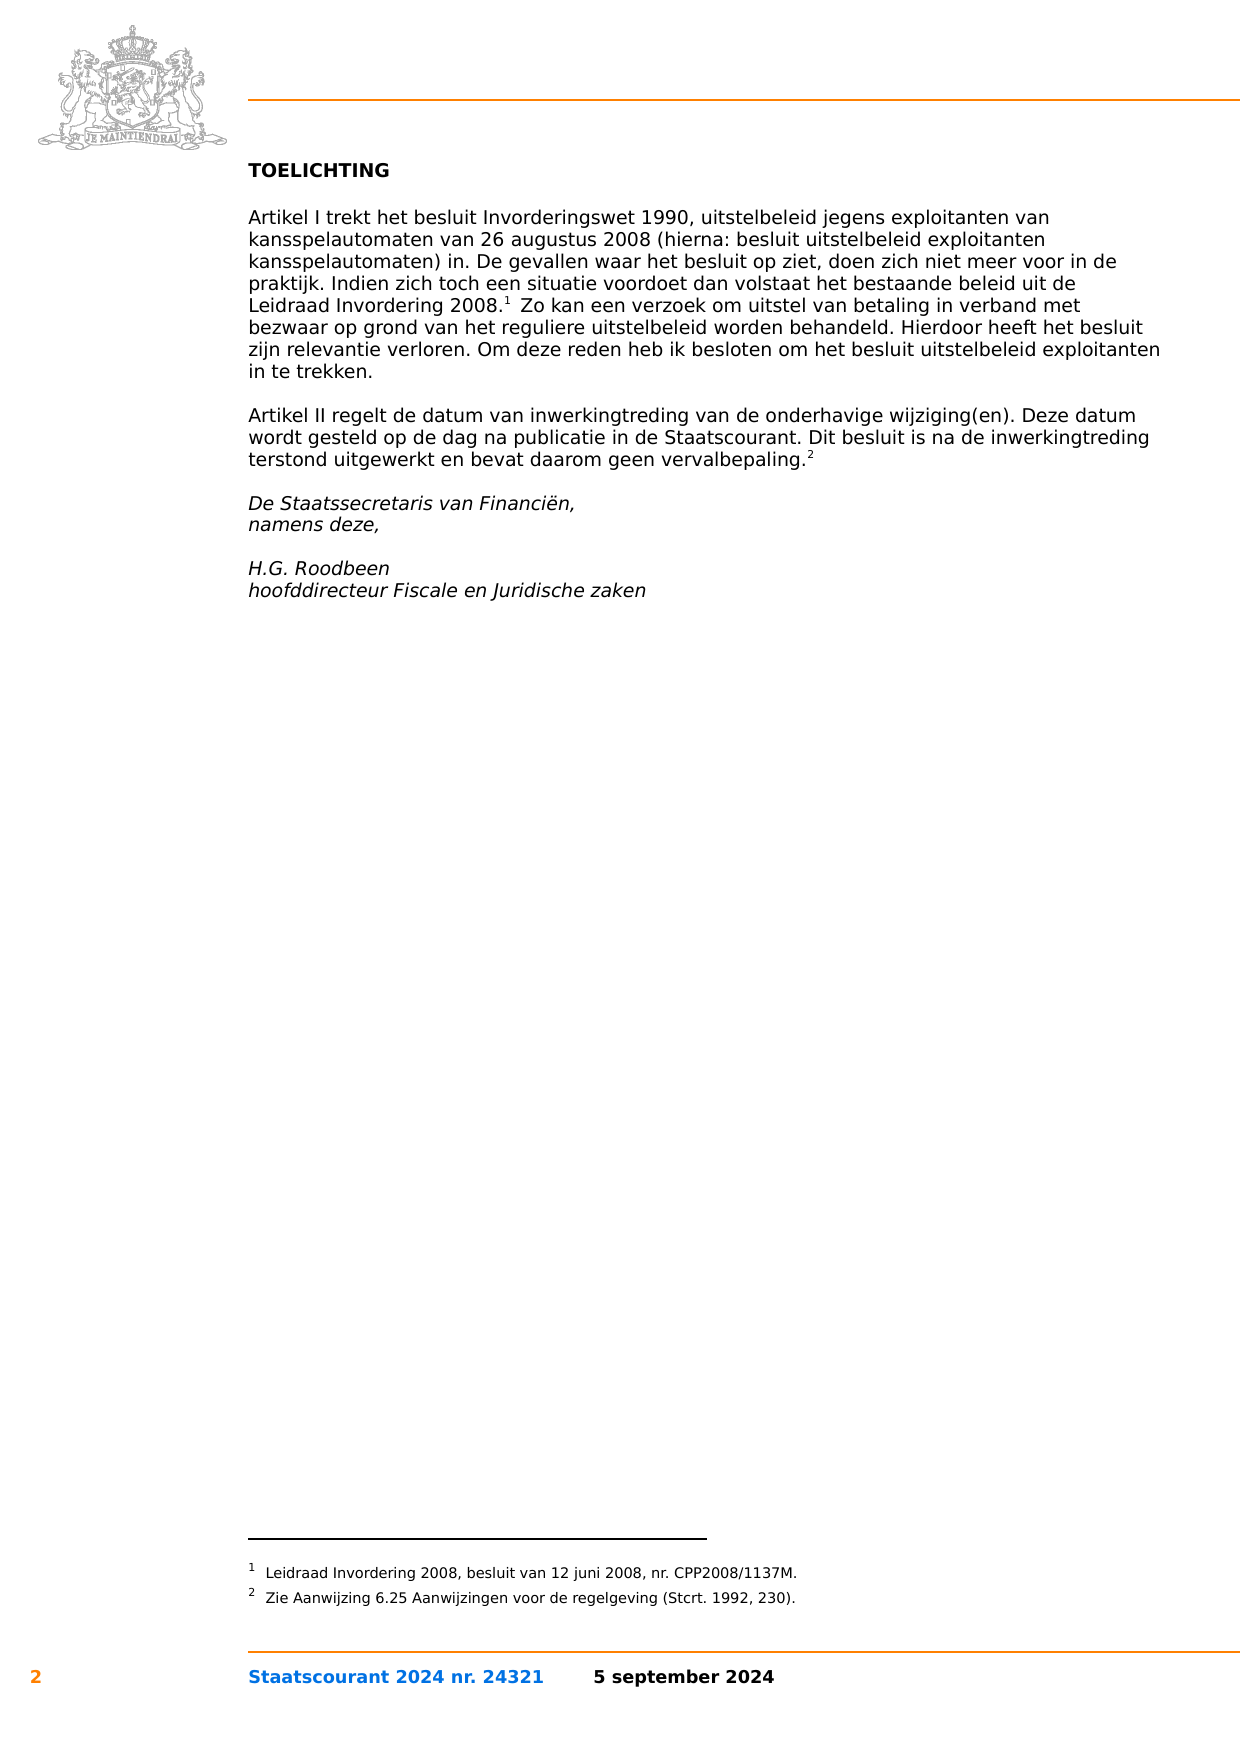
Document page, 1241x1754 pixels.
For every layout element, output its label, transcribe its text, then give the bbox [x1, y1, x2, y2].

text De Staatssecretaris van Financiën, namens deze, H.G. Roodbeen hoofddirecteur Fiscale en Juridische zaken [248, 492, 1163, 602]
text Zie Aanwijzing 6.25 Aanwijzingen voor de regelgeving (Stcrt. 1992, 230). [248, 1586, 1163, 1608]
picture [38, 25, 227, 150]
text Artikel II regelt de datum van inwerkingtreding van de onderhavige wijziging(en). Deze datum wordt gesteld op de dag na publicatie in de Staatscourant. Dit besluit is na de inwerkingtreding terstond uitgewerkt en bevat daarom geen vervalbepaling. [248, 404, 1163, 471]
subtitle TOELICHTING [248, 160, 1163, 182]
text Leidraad Invordering 2008, besluit van 12 juni 2008, nr. CPP2008/1137M. [248, 1561, 1163, 1583]
text Artikel I trekt het besluit Invorderingswet 1990, uitstelbeleid jegens exploitanten van kansspelautomaten van 26 augustus 2008 (hierna: besluit uitstelbeleid exploitanten kansspelautomaten) in. De gevallen waar het besluit op ziet, doen zich niet meer voor in de praktijk. Indien zich toch een situatie voordoet dan volstaat het bestaande beleid uit de Leidraad Invordering 2008. Zo kan een verzoek om uitstel van betaling in verband met bezwaar op grond van het reguliere uitstelbeleid worden behandeld. Hierdoor heeft het besluit zijn relevantie verloren. Om deze reden heb ik besloten om het besluit uitstelbeleid exploitanten in te trekken. [248, 207, 1163, 383]
